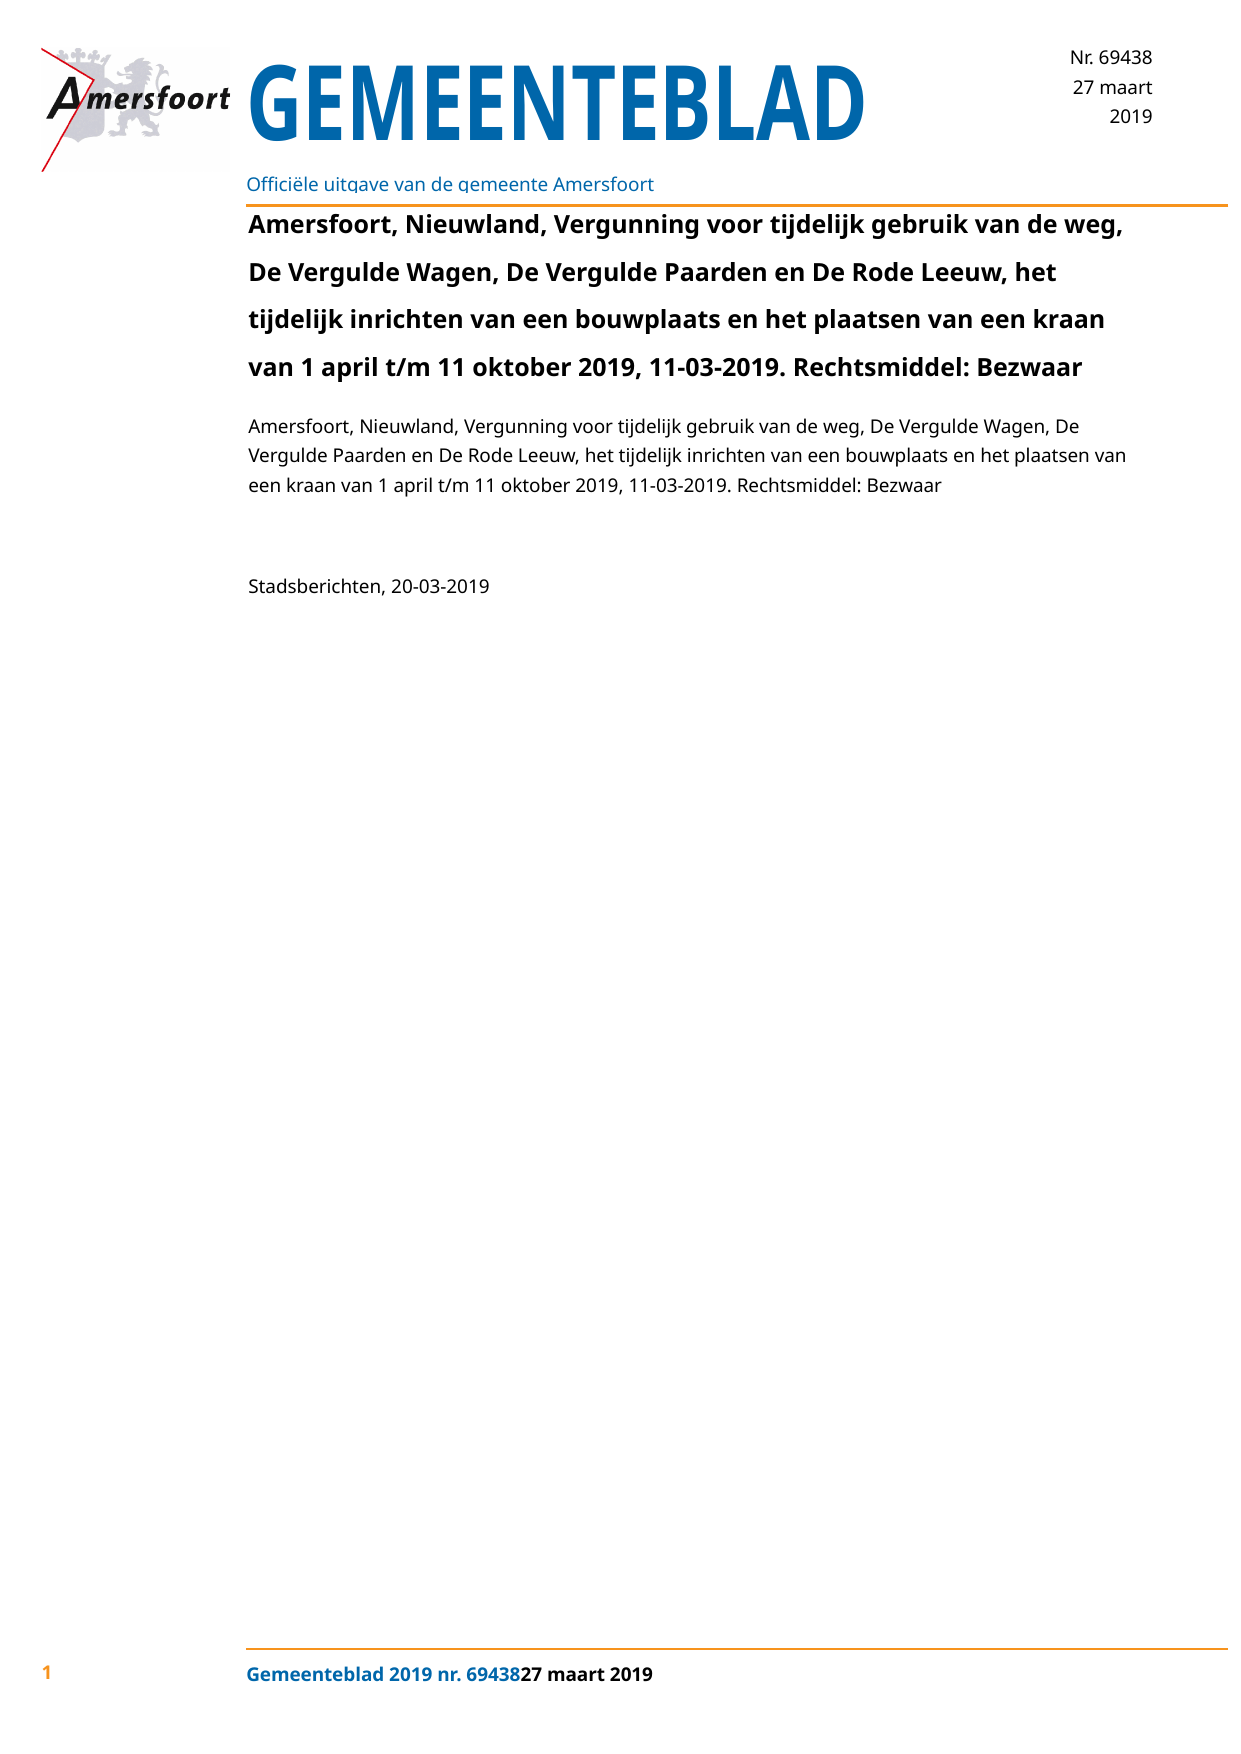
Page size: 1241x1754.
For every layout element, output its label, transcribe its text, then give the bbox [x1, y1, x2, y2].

picture [41, 47, 231, 172]
text Amersfoort, Nieuwland, Vergunning voor tijdelijk gebruik van de weg, De Vergulde Wagen, De Vergulde Paarden en De Rode Leeuw, het tijdelijk inrichten van een bouwplaats en het plaatsen van een kraan van 1 april t/m 11 oktober 2019, 11-03-2019. Rechtsmiddel: Bezwaar [248, 413, 1152, 498]
text Stadsberichten, 20-03-2019 [248, 573, 1152, 599]
text Amersfoort, Nieuwland, Vergunning voor tijdelijk gebruik van de weg, De Vergulde Wagen, De Vergulde Paarden en De Rode Leeuw, het tijdelijk inrichten van een bouwplaats en het plaatsen van een kraan van 1 april t/m 11 oktober 2019, 11-03-2019. Rechtsmiddel: Bezwaar [248, 207, 1152, 384]
